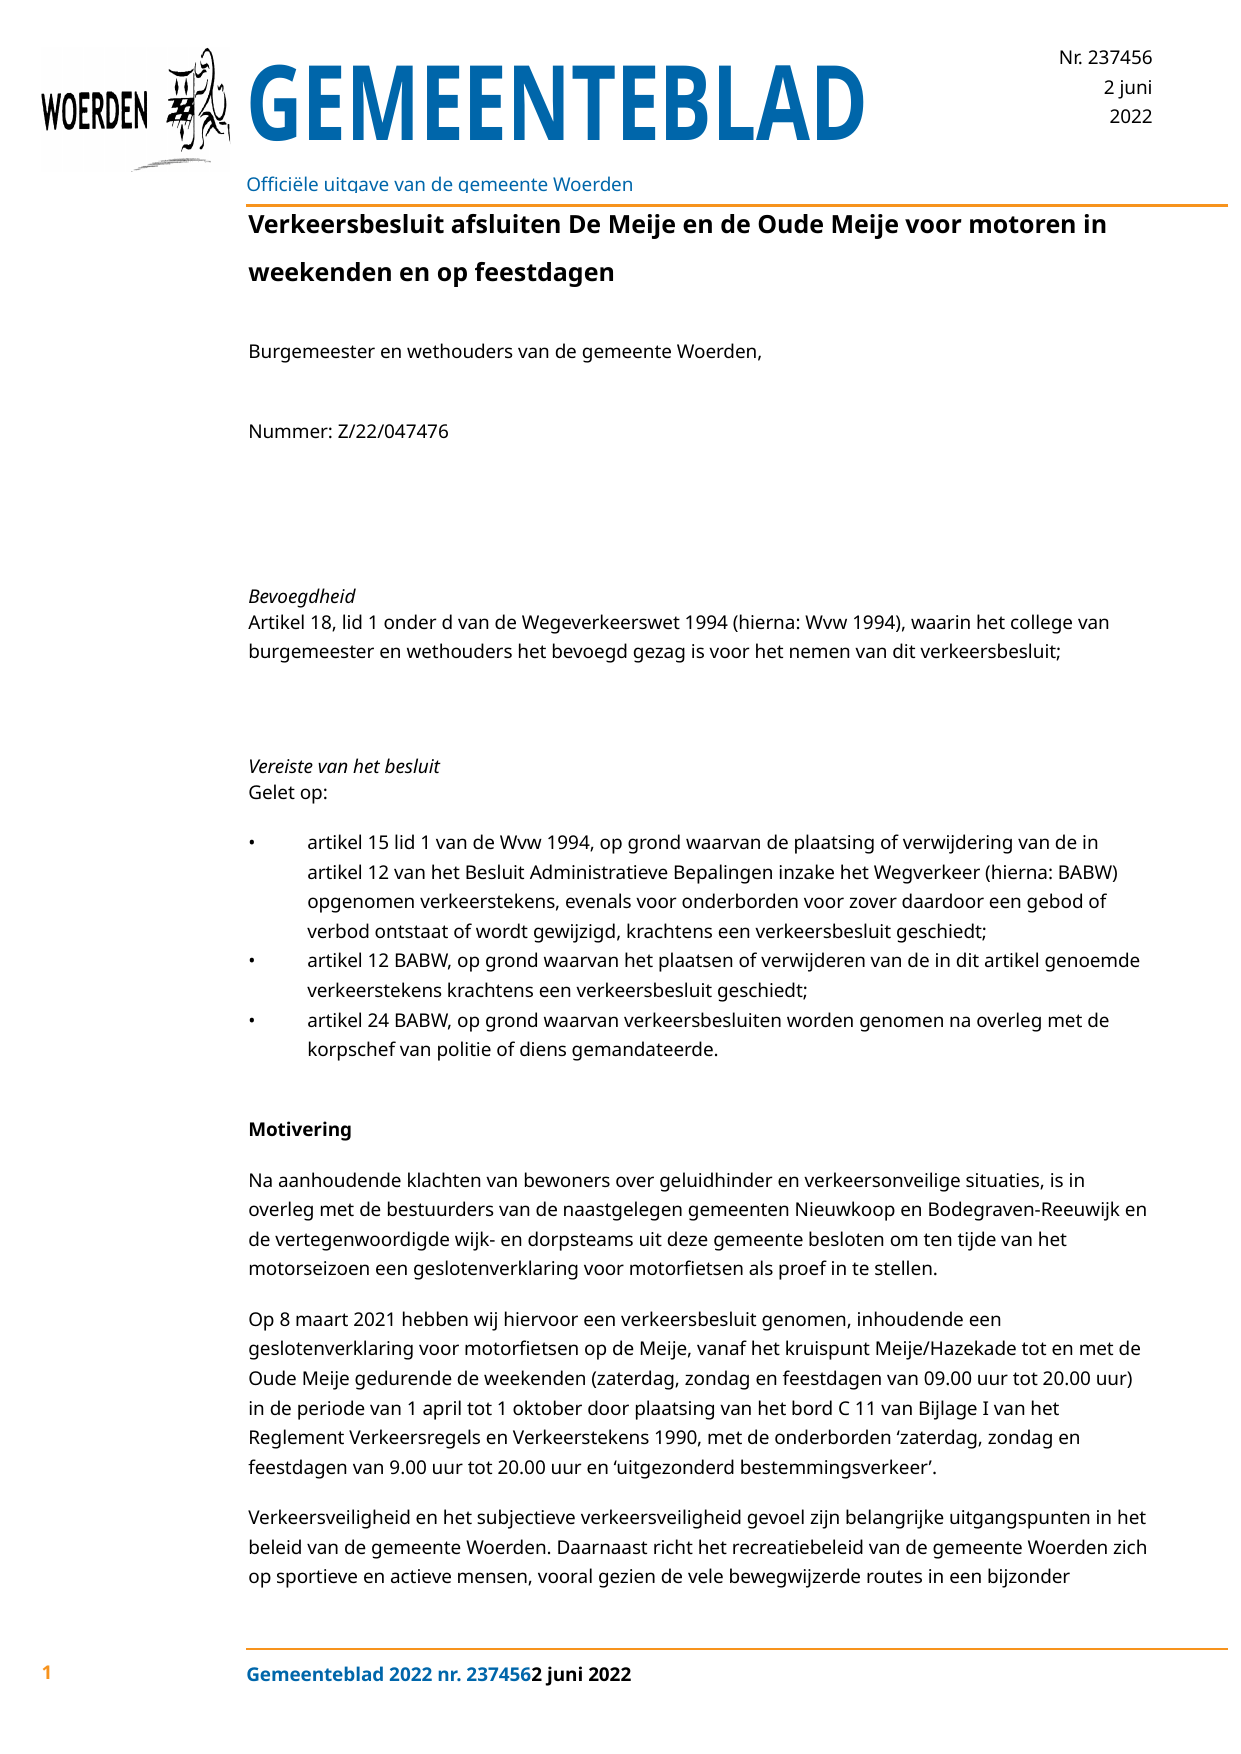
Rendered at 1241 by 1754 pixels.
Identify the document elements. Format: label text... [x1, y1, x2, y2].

text Artikel 18, lid 1 onder d van de Wegeverkeerswet 1994 (hierna: Wvw 1994), waarin het college van burgemeester en wethouders het bevoegd gezag is voor het nemen van dit verkeersbesluit; [248, 609, 1152, 664]
picture [41, 47, 231, 172]
text Verkeersveiligheid en het subjectieve verkeersveiligheid gevoel zijn belangrijke uitgangspunten in het beleid van de gemeente Woerden. Daarnaast richt het recreatiebeleid van de gemeente Woerden zich op sportieve en actieve mensen, vooral gezien de vele bewegwijzerde routes in een bijzonder [248, 1504, 1152, 1589]
text Motivering [248, 1116, 1152, 1142]
text Nummer: Z/22/047476 [248, 419, 1152, 444]
text Bevoegdheid [248, 583, 1152, 609]
text Op 8 maart 2021 hebben wij hiervoor een verkeersbesluit genomen, inhoudende een geslotenverklaring voor motorfietsen op de Meije, vanaf het kruispunt Meije/Hazekade tot en met de Oude Meije gedurende de weekenden (zaterdag, zondag en feestdagen van 09.00 uur tot 20.00 uur) in de periode van 1 april tot 1 oktober door plaatsing van het bord C 11 van Bijlage I van het Reglement Verkeersregels en Verkeerstekens 1990, met de onderborden ‘zaterdag, zondag en feestdagen van 9.00 uur tot 20.00 uur en ‘uitgezonderd bestemmingsverkeer’. [248, 1306, 1152, 1479]
text Na aanhoudende klachten van bewoners over geluidhinder en verkeersonveilige situaties, is in overleg met de bestuurders van de naastgelegen gemeenten Nieuwkoop en Bodegraven-Reeuwijk en de vertegenwoordigde wijk- en dorpsteams uit deze gemeente besloten om ten tijde van het motorseizoen een geslotenverklaring voor motorfietsen als proef in te stellen. [248, 1167, 1152, 1281]
text Verkeersbesluit afsluiten De Meije en de Oude Meije voor motoren in weekenden en op feestdagen [248, 207, 1152, 288]
list artikel 12 BABW, op grond waarvan het plaatsen of verwijderen van de in dit artikel genoemde verkeerstekens krachtens een verkeersbesluit geschiedt; [248, 948, 1152, 1003]
list artikel 15 lid 1 van de Wvw 1994, op grond waarvan de plaatsing of verwijdering van de in artikel 12 van het Besluit Administratieve Bepalingen inzake het Wegverkeer (hierna: BABW) opgenomen verkeerstekens, evenals voor onderborden voor zover daardoor een gebod of verbod ontstaat of wordt gewijzigd, krachtens een verkeersbesluit geschiedt; [248, 829, 1152, 944]
text Gelet op: [248, 779, 1152, 804]
text Vereiste van het besluit [248, 753, 1152, 779]
list artikel 24 BABW, op grond waarvan verkeersbesluiten worden genomen na overleg met de korpschef van politie of diens gemandateerde. [248, 1007, 1152, 1062]
text Burgemeester en wethouders van de gemeente Woerden, [248, 339, 1152, 364]
